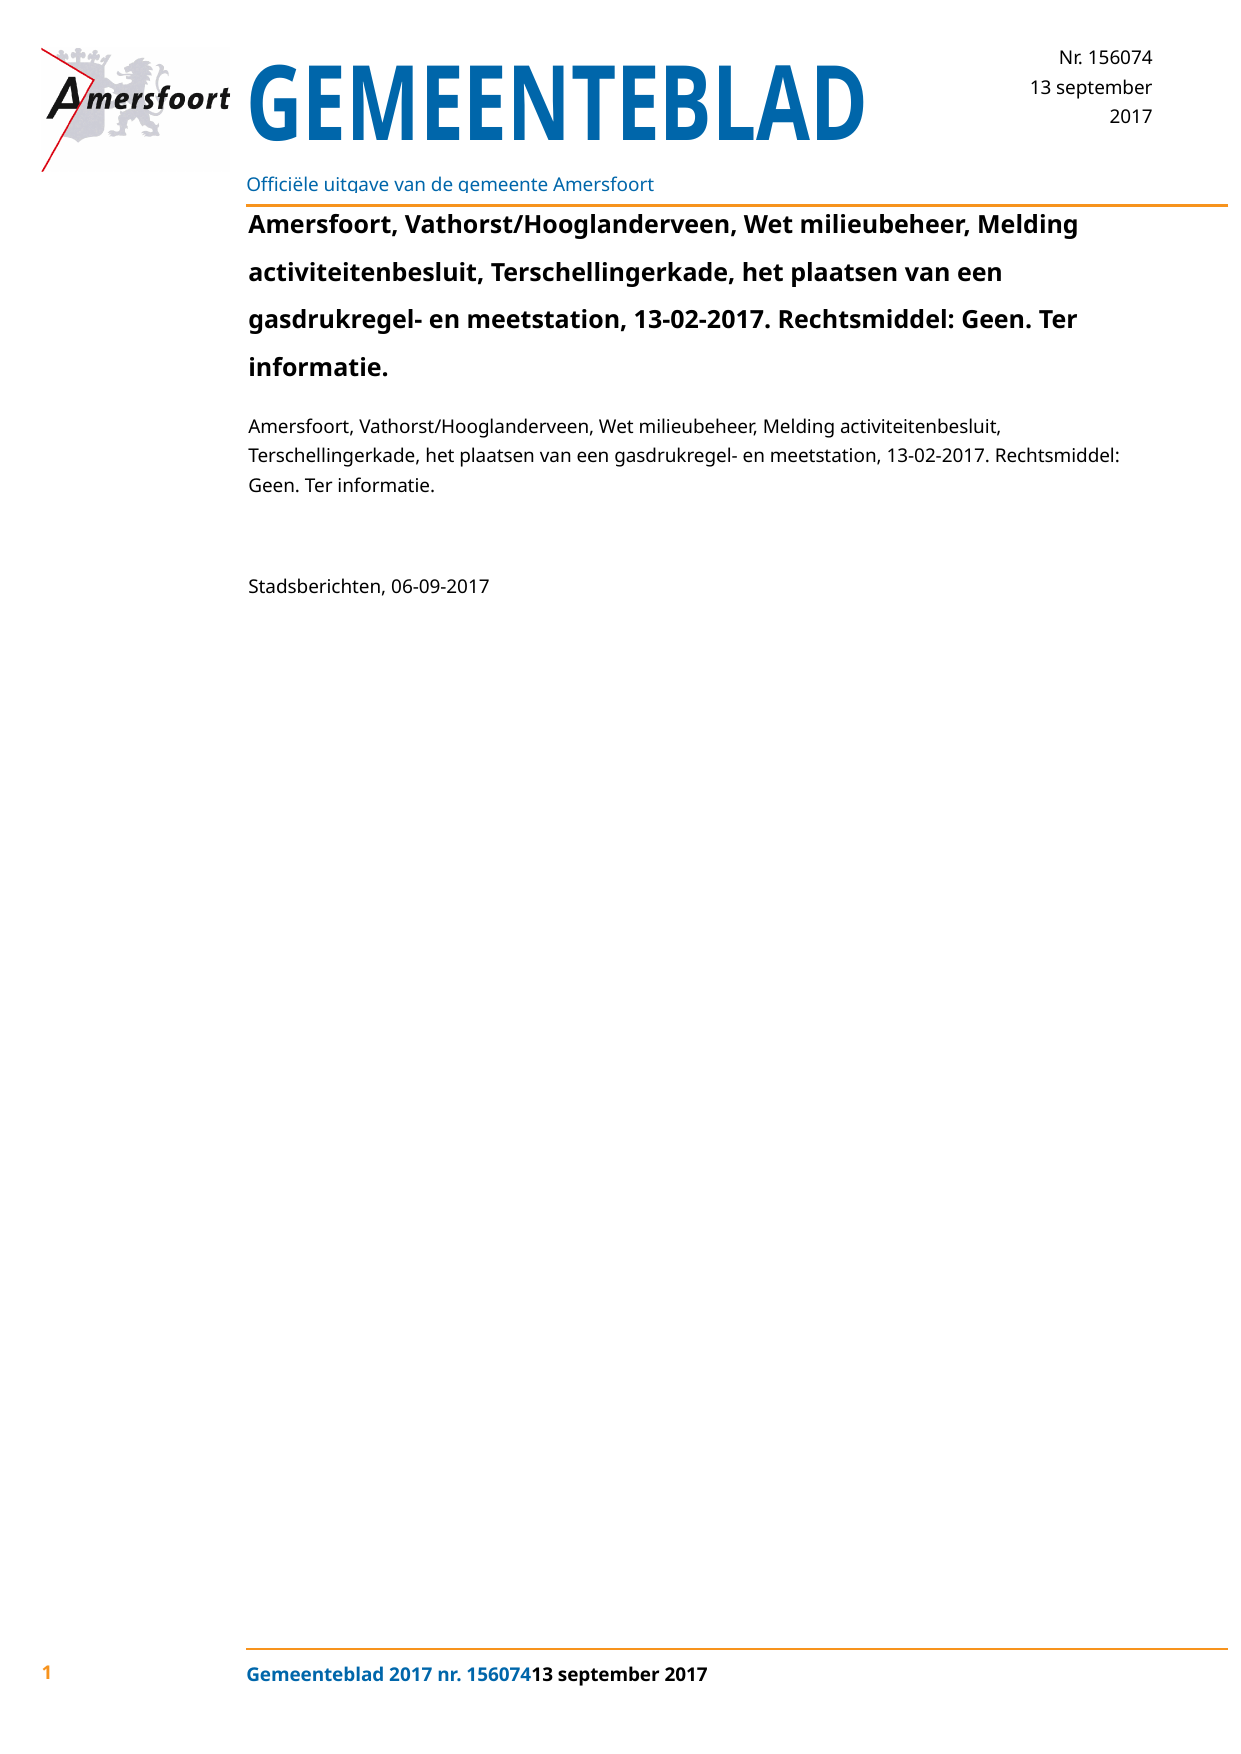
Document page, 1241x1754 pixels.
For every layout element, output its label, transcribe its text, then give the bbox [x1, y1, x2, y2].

text Stadsberichten, 06-09-2017 [248, 573, 1152, 599]
picture [41, 47, 231, 172]
text Amersfoort, Vathorst/Hooglanderveen, Wet milieubeheer, Melding activiteitenbesluit, Terschellingerkade, het plaatsen van een gasdrukregel- en meetstation, 13-02-2017. Rechtsmiddel: Geen. Ter informatie. [248, 207, 1152, 384]
text Amersfoort, Vathorst/Hooglanderveen, Wet milieubeheer, Melding activiteitenbesluit, Terschellingerkade, het plaatsen van een gasdrukregel- en meetstation, 13-02-2017. Rechtsmiddel: Geen. Ter informatie. [248, 413, 1152, 498]
